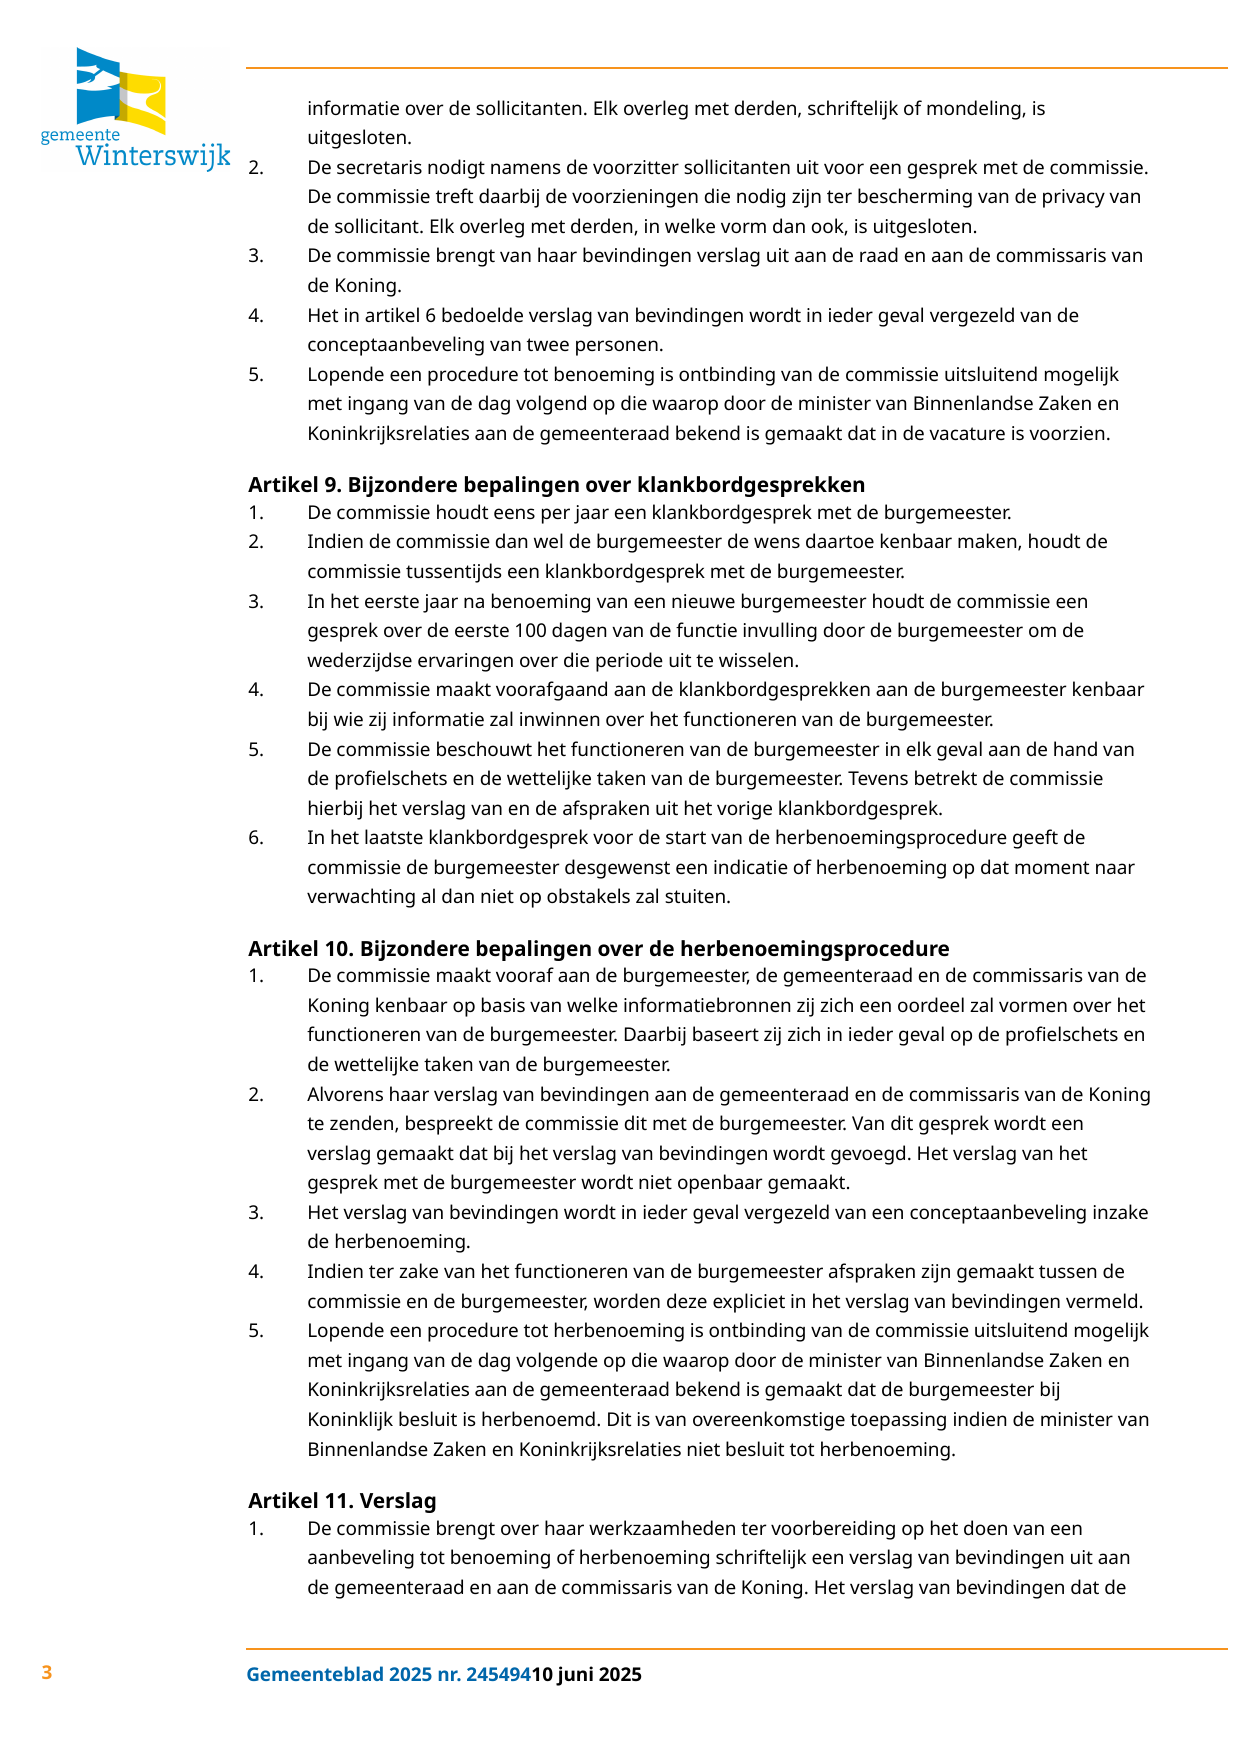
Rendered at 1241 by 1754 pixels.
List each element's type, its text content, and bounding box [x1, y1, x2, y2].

list De commissie brengt over haar werkzaamheden ter voorbereiding op het doen van een aanbeveling tot benoeming of herbenoeming schriftelijk een verslag van bevindingen uit aan de gemeenteraad en aan de commissaris van de Koning. Het verslag van bevindingen dat de [248, 1515, 1152, 1599]
list De secretaris nodigt namens de voorzitter sollicitanten uit voor een gesprek met de commissie. De commissie treft daarbij de voorzieningen die nodig zijn ter bescherming van de privacy van de sollicitant. Elk overleg met derden, in welke vorm dan ook, is uitgesloten. [248, 154, 1152, 239]
list Lopende een procedure tot benoeming is ontbinding van de commissie uitsluitend mogelijk met ingang van de dag volgend op die waarop door de minister van Binnenlandse Zaken en Koninkrijksrelaties aan de gemeenteraad bekend is gemaakt dat in de vacature is voorzien. [248, 361, 1152, 446]
list De commissie brengt van haar bevindingen verslag uit aan de raad en aan de commissaris van de Koning. [248, 243, 1152, 298]
list De commissie houdt eens per jaar een klankbordgesprek met de burgemeester. [248, 499, 1152, 525]
text Artikel 9. Bijzondere bepalingen over klankbordgesprekken [248, 471, 1152, 499]
picture [41, 47, 231, 172]
list informatie over de sollicitanten. Elk overleg met derden, schriftelijk of mondeling, is uitgesloten. [248, 95, 1152, 150]
picture [225, 153, 231, 162]
list De commissie maakt voorafgaand aan de klankbordgesprekken aan de burgemeester kenbaar bij wie zij informatie zal inwinnen over het functioneren van de burgemeester. [248, 677, 1152, 732]
list Het in artikel 6 bedoelde verslag van bevindingen wordt in ieder geval vergezeld van de conceptaanbeveling van twee personen. [248, 302, 1152, 357]
list De commissie maakt vooraf aan de burgemeester, de gemeenteraad en de commissaris van de Koning kenbaar op basis van welke informatiebronnen zij zich een oordeel zal vormen over het functioneren van de burgemeester. Daarbij baseert zij zich in ieder geval op de profielschets en de wettelijke taken van de burgemeester. [248, 962, 1152, 1077]
list Alvorens haar verslag van bevindingen aan de gemeenteraad en de commissaris van de Koning te zenden, bespreekt de commissie dit met de burgemeester. Van dit gesprek wordt een verslag gemaakt dat bij het verslag van bevindingen wordt gevoegd. Het verslag van het gesprek met de burgemeester wordt niet openbaar gemaakt. [248, 1081, 1152, 1195]
text Artikel 11. Verslag [248, 1486, 1152, 1515]
list De commissie beschouwt het functioneren van de burgemeester in elk geval aan de hand van de profielschets en de wettelijke taken van de burgemeester. Tevens betrekt de commissie hierbij het verslag van en de afspraken uit het vorige klankbordgesprek. [248, 736, 1152, 821]
list Het verslag van bevindingen wordt in ieder geval vergezeld van een conceptaanbeveling inzake de herbenoeming. [248, 1199, 1152, 1254]
list Lopende een procedure tot herbenoeming is ontbinding van de commissie uitsluitend mogelijk met ingang van de dag volgende op die waarop door de minister van Binnenlandse Zaken en Koninkrijksrelaties aan de gemeenteraad bekend is gemaakt dat de burgemeester bij Koninklijk besluit is herbenoemd. Dit is van overeenkomstige toepassing indien de minister van Binnenlandse Zaken en Koninkrijksrelaties niet besluit tot herbenoeming. [248, 1317, 1152, 1462]
list In het laatste klankbordgesprek voor de start van de herbenoemingsprocedure geeft de commissie de burgemeester desgewenst een indicatie of herbenoeming op dat moment naar verwachting al dan niet op obstakels zal stuiten. [248, 824, 1152, 909]
text Artikel 10. Bijzondere bepalingen over de herbenoemingsprocedure [248, 934, 1152, 962]
list Indien ter zake van het functioneren van de burgemeester afspraken zijn gemaakt tussen de commissie en de burgemeester, worden deze expliciet in het verslag van bevindingen vermeld. [248, 1258, 1152, 1314]
list In het eerste jaar na benoeming van een nieuwe burgemeester houdt de commissie een gesprek over de eerste 100 dagen van de functie invulling door de burgemeester om de wederzijdse ervaringen over die periode uit te wisselen. [248, 588, 1152, 673]
list Indien de commissie dan wel de burgemeester de wens daartoe kenbaar maken, houdt de commissie tussentijds een klankbordgesprek met de burgemeester. [248, 529, 1152, 584]
